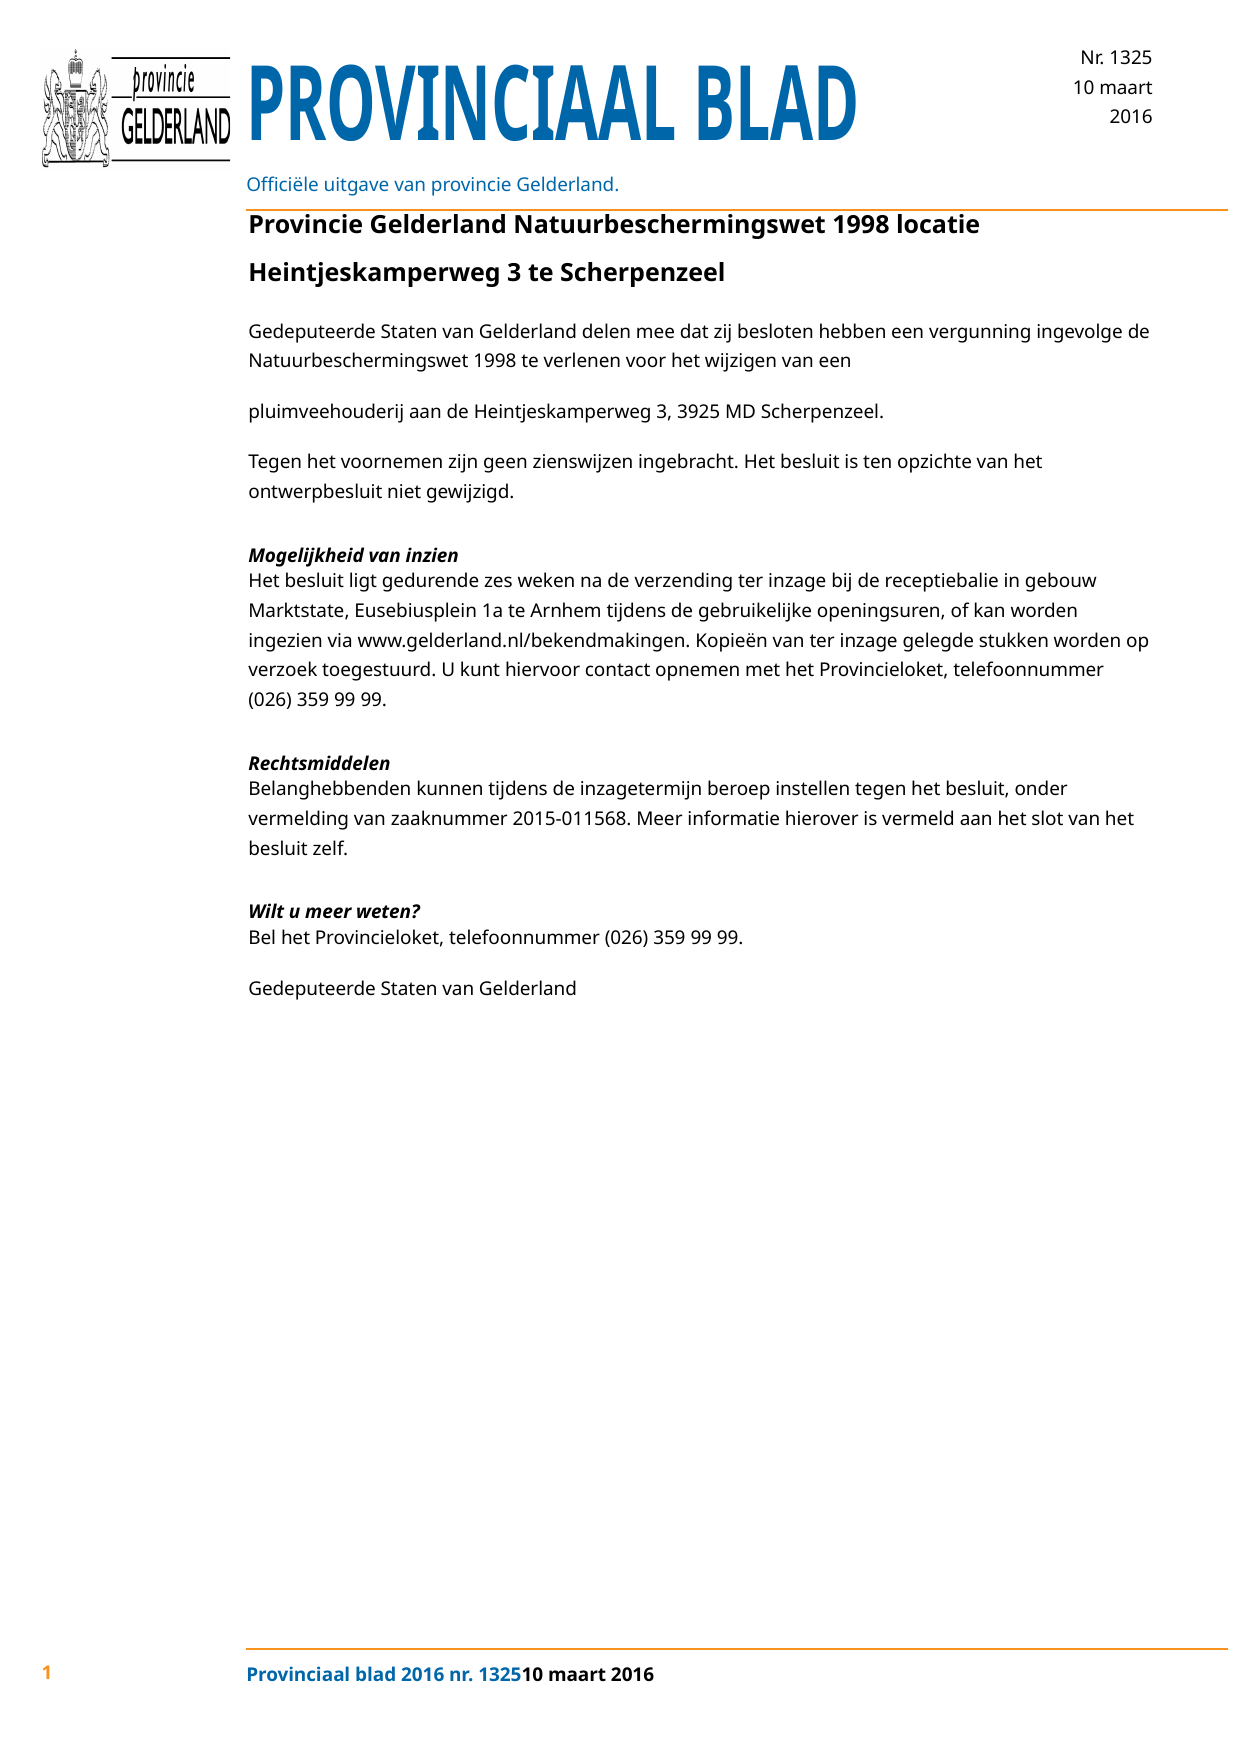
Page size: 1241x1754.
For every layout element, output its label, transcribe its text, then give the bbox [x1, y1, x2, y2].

text Bel het Provincieloket, telefoonnummer (026) 359 99 99. [248, 924, 1152, 950]
picture [41, 47, 231, 172]
text Gedeputeerde Staten van Gelderland [248, 975, 1152, 1001]
text pluimveehouderij aan de Heintjeskamperweg 3, 3925 MD Scherpenzeel. [248, 398, 1152, 424]
text Tegen het voornemen zijn geen zienswijzen ingebracht. Het besluit is ten opzichte van het ontwerpbesluit niet gewijzigd. [248, 448, 1152, 504]
text Rechtsmiddelen [248, 750, 1152, 776]
text Belanghebbenden kunnen tijdens de inzagetermijn beroep instellen tegen het besluit, onder vermelding van zaaknummer 2015-011568. Meer informatie hierover is vermeld aan het slot van het besluit zelf. [248, 776, 1152, 861]
text Gedeputeerde Staten van Gelderland delen mee dat zij besloten hebben een vergunning ingevolge de Natuurbeschermingswet 1998 te verlenen voor het wijzigen van een [248, 318, 1152, 373]
text Mogelijkheid van inzien [248, 542, 1152, 568]
text Provincie Gelderland Natuurbeschermingswet 1998 locatie Heintjeskamperweg 3 te Scherpenzeel [248, 211, 1152, 288]
text Wilt u meer weten? [248, 899, 1152, 924]
text Het besluit ligt gedurende zes weken na de verzending ter inzage bij de receptiebalie in gebouw Marktstate, Eusebiusplein 1a te Arnhem tijdens de gebruikelijke openingsuren, of kan worden ingezien via www.gelderland.nl/bekendmakingen. Kopieën van ter inzage gelegde stukken worden op verzoek toegestuurd. U kunt hiervoor contact opnemen met het Provincieloket, telefoonnummer (026) 359 99 99. [248, 568, 1152, 712]
